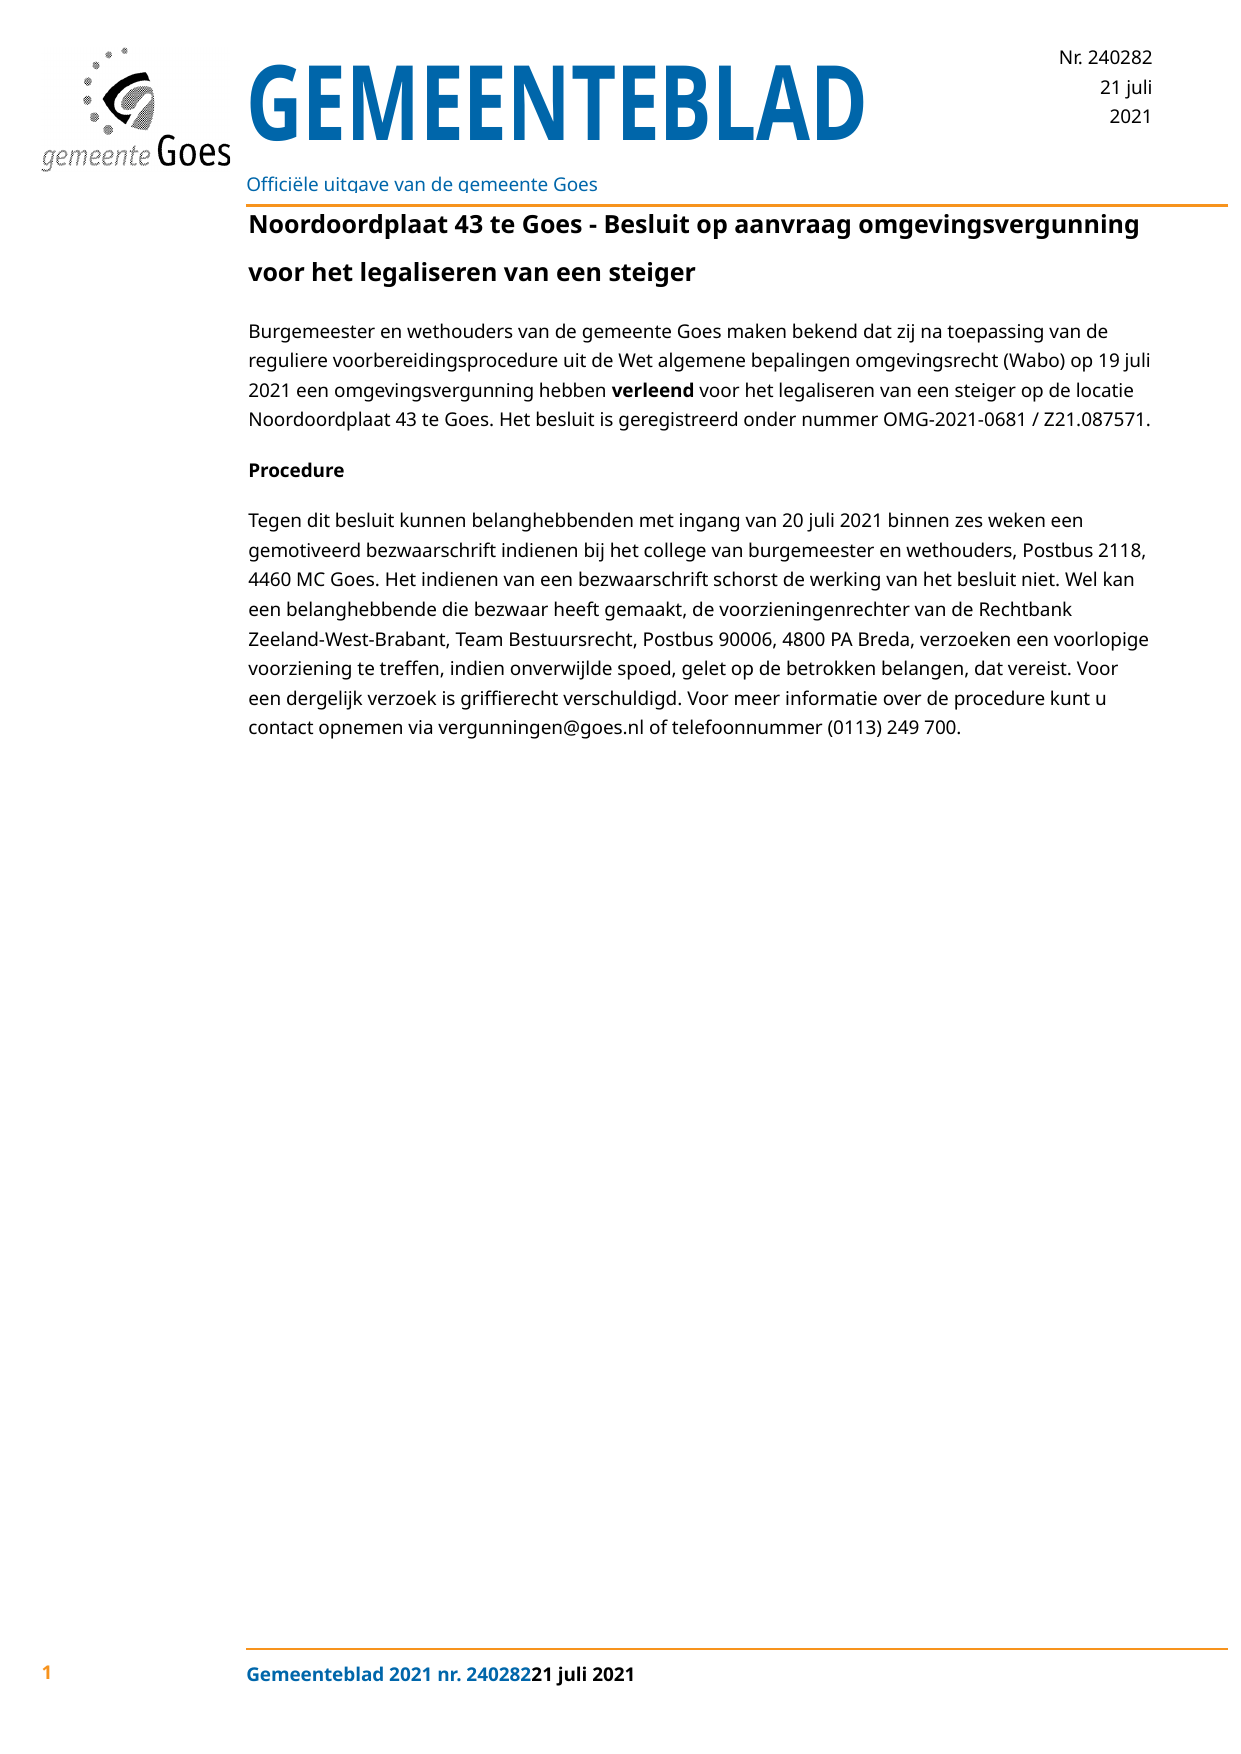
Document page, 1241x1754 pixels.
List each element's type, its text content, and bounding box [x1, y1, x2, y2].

text Procedure [248, 457, 1152, 483]
text Tegen dit besluit kunnen belanghebbenden met ingang van 20 juli 2021 binnen zes weken een gemotiveerd bezwaarschrift indienen bij het college van burgemeester en wethouders, Postbus 2118, 4460 MC Goes. Het indienen van een bezwaarschrift schorst de werking van het besluit niet. Wel kan een belanghebbende die bezwaar heeft gemaakt, de voorzieningenrechter van de Rechtbank Zeeland-West-Brabant, Team Bestuursrecht, Postbus 90006, 4800 PA Breda, verzoeken een voorlopige voorziening te treffen, indien onverwijlde spoed, gelet op de betrokken belangen, dat vereist. Voor een dergelijk verzoek is griffierecht verschuldigd. Voor meer informatie over de procedure kunt u contact opnemen via vergunningen@goes.nl of telefoonnummer (0113) 249 700. [248, 507, 1152, 740]
text Burgemeester en wethouders van de gemeente Goes maken bekend dat zij na toepassing van de reguliere voorbereidingsprocedure uit de Wet algemene bepalingen omgevingsrecht (Wabo) op 19 juli 2021 een omgevingsvergunning hebben verleend voor het legaliseren van een steiger op de locatie Noordoordplaat 43 te Goes. Het besluit is geregistreerd onder nummer OMG-2021-0681 / Z21.087571. [248, 318, 1152, 432]
text Noordoordplaat 43 te Goes - Besluit op aanvraag omgevingsvergunning voor het legaliseren van een steiger [248, 207, 1152, 288]
picture [41, 47, 231, 172]
